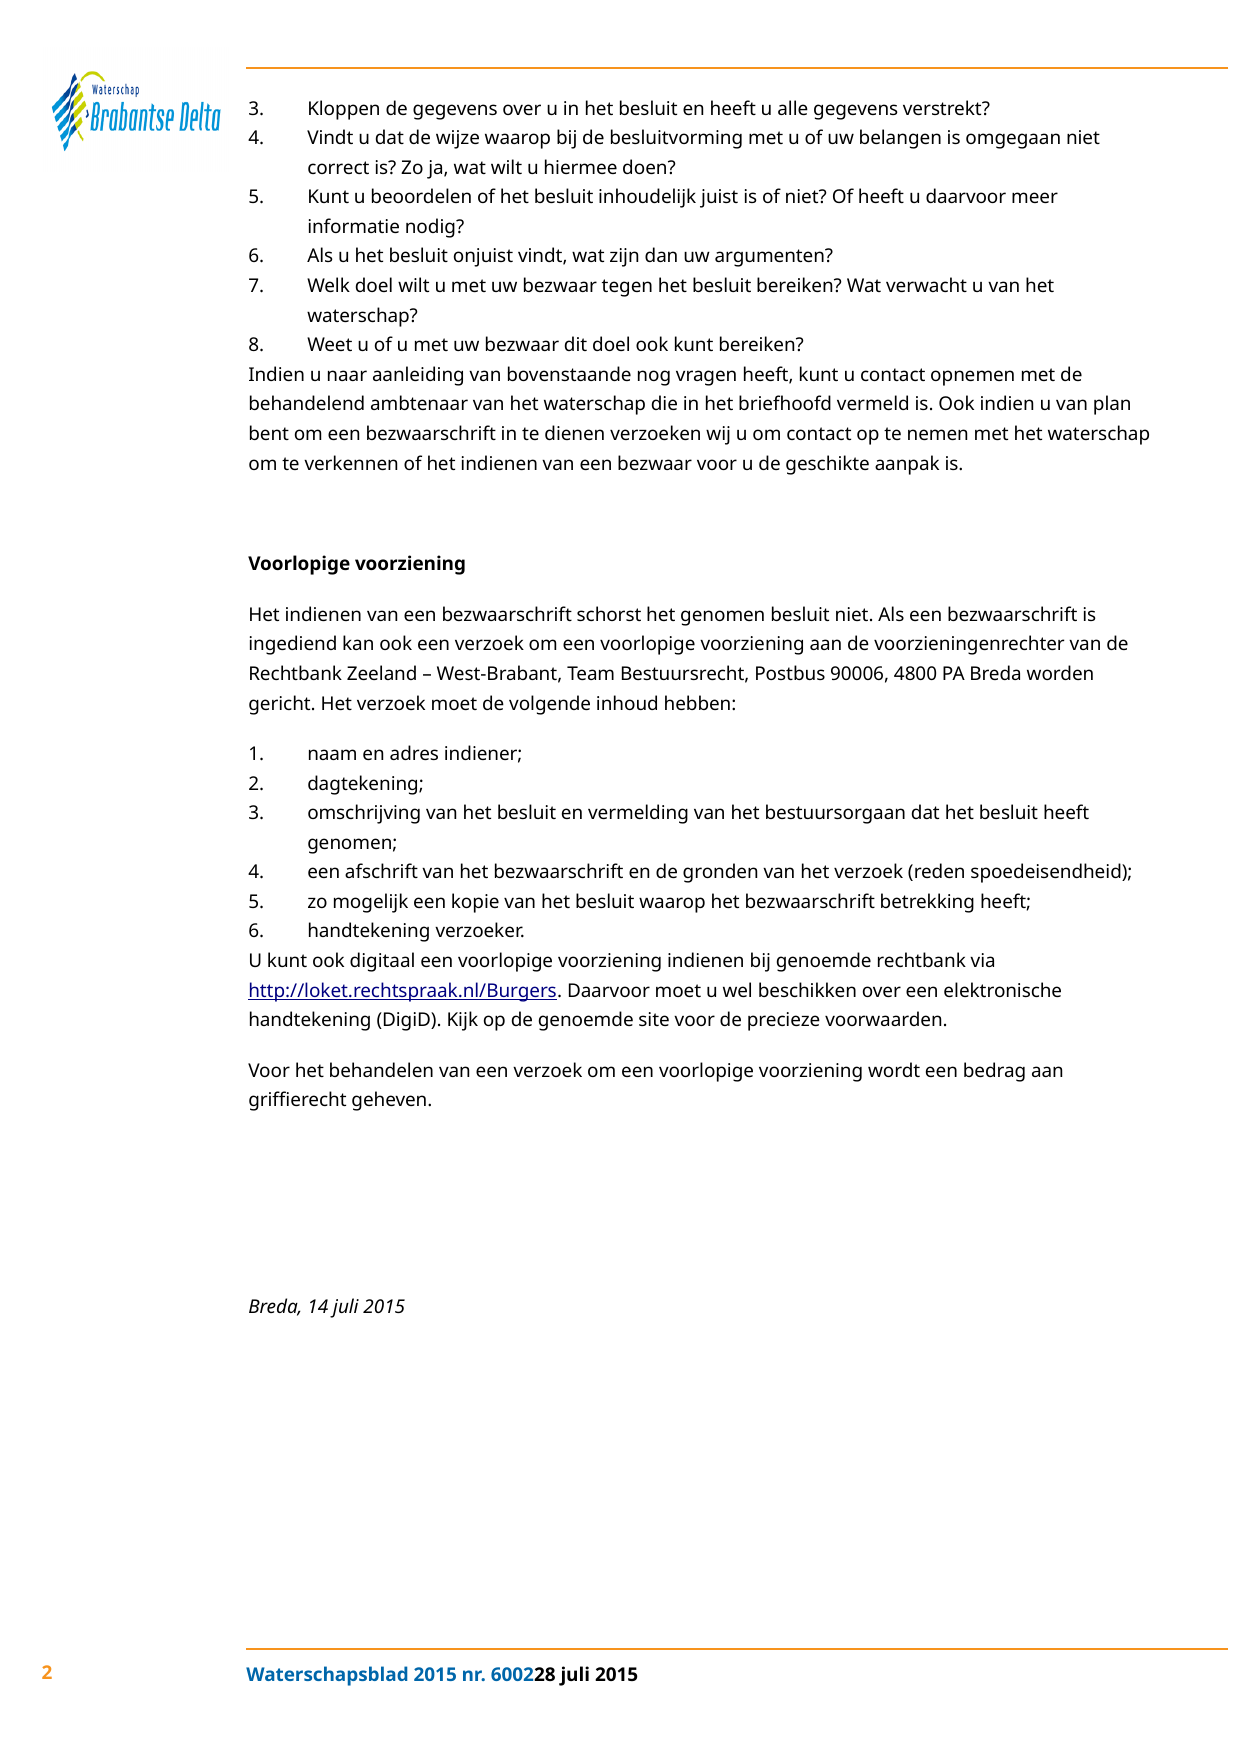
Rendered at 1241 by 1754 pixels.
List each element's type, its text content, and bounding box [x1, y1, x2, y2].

text Voor het behandelen van een verzoek om een voorlopige voorziening wordt een bedrag aan griffierecht geheven. [248, 1057, 1152, 1112]
list Als u het besluit onjuist vindt, wat zijn dan uw argumenten? [248, 243, 1152, 268]
list Weet u of u met uw bezwaar dit doel ook kunt bereiken? [248, 331, 1152, 357]
text Indien u naar aanleiding van bovenstaande nog vragen heeft, kunt u contact opnemen met de behandelend ambtenaar van het waterschap die in het briefhoofd vermeld is. Ook indien u van plan bent om een bezwaarschrift in te dienen verzoeken wij u om contact op te nemen met het waterschap om te verkennen of het indienen van een bezwaar voor u de geschikte aanpak is. [248, 361, 1152, 476]
list naam en adres indiener; [248, 740, 1152, 766]
list dagtekening; [248, 770, 1152, 796]
list Welk doel wilt u met uw bezwaar tegen het besluit bereiken? Wat verwacht u van het waterschap? [248, 272, 1152, 328]
list Kunt u beoordelen of het besluit inhoudelijk juist is of niet? Of heeft u daarvoor meer informatie nodig? [248, 183, 1152, 239]
list zo mogelijk een kopie van het besluit waarop het bezwaarschrift betrekking heeft; [248, 888, 1152, 914]
list omschrijving van het besluit en vermelding van het bestuursorgaan dat het besluit heeft genomen; [248, 799, 1152, 855]
text Voorlopige voorziening [248, 551, 1152, 576]
text Het indienen van een bezwaarschrift schorst het genomen besluit niet. Als een bezwaarschrift is ingediend kan ook een verzoek om een voorlopige voorziening aan de voorzieningenrechter van de Rechtbank Zeeland – West-Brabant, Team Bestuursrecht, Postbus 90006, 4800 PA Breda worden gericht. Het verzoek moet de volgende inhoud hebben: [248, 601, 1152, 716]
text Breda, 14 juli 2015 [248, 1293, 1152, 1319]
list Kloppen de gegevens over u in het besluit en heeft u alle gegevens verstrekt? [248, 95, 1152, 121]
picture [41, 47, 231, 172]
text U kunt ook digitaal een voorlopige voorziening indienen bij genoemde rechtbank via http://loket.rechtspraak.nl/Burgers. Daarvoor moet u wel beschikken over een elektronische handtekening (DigiD). Kijk op de genoemde site voor de precieze voorwaarden. [248, 947, 1152, 1032]
list Vindt u dat de wijze waarop bij de besluitvorming met u of uw belangen is omgegaan niet correct is? Zo ja, wat wilt u hiermee doen? [248, 124, 1152, 180]
list handtekening verzoeker. [248, 918, 1152, 943]
list een afschrift van het bezwaarschrift en de gronden van het verzoek (reden spoedeisendheid); [248, 858, 1152, 884]
